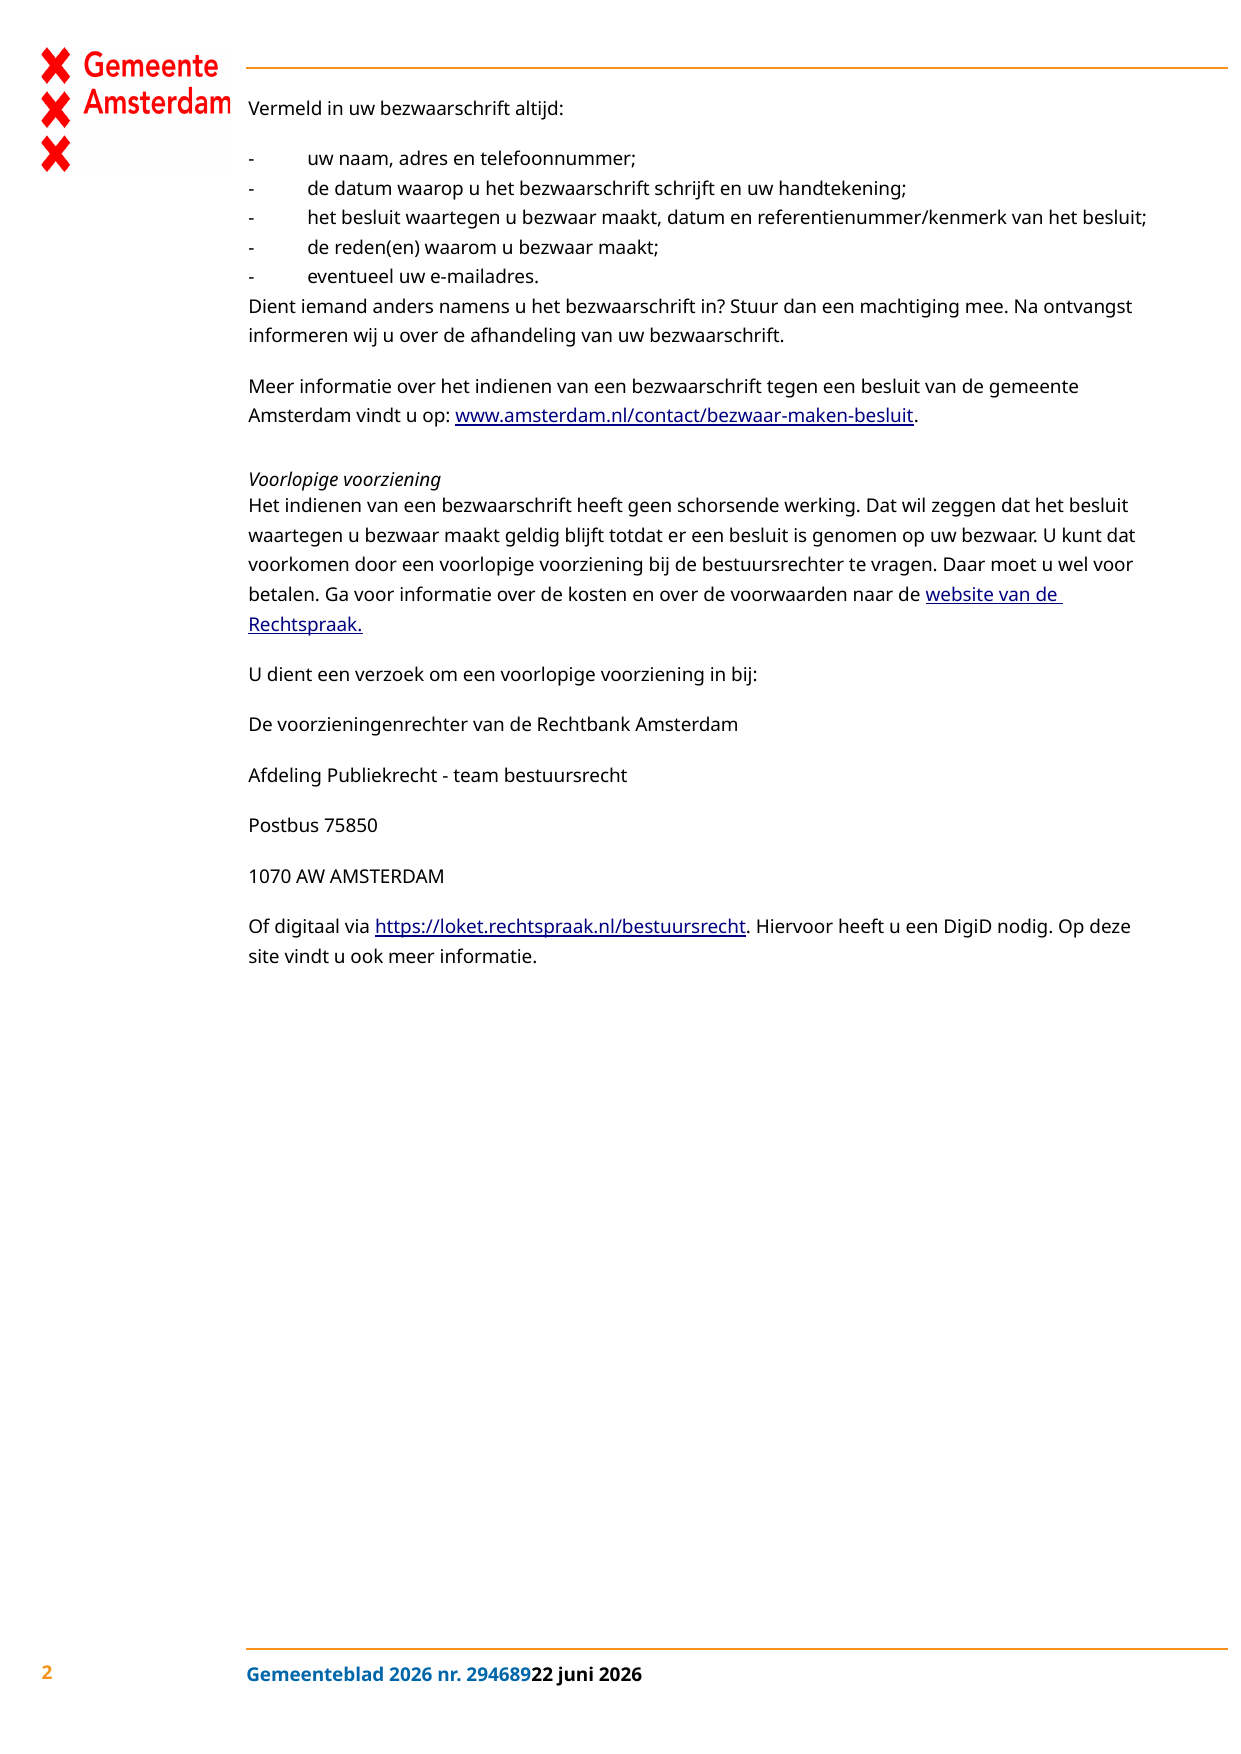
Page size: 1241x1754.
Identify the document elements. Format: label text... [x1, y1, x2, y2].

text 1070 AW AMSTERDAM [248, 863, 1152, 888]
text Vermeld in uw bezwaarschrift altijd: [248, 95, 1152, 121]
text Meer informatie over het indienen van een bezwaarschrift tegen een besluit van de gemeente Amsterdam vindt u op: www.amsterdam.nl/contact/bezwaar-maken-besluit. [248, 373, 1152, 428]
text Postbus 75850 [248, 812, 1152, 838]
text Afdeling Publiekrecht - team bestuursrecht [248, 762, 1152, 788]
text U dient een verzoek om een voorlopige voorziening in bij: [248, 661, 1152, 687]
text Het indienen van een bezwaarschrift heeft geen schorsende werking. Dat wil zeggen dat het besluit waartegen u bezwaar maakt geldig blijft totdat er een besluit is genomen op uw bezwaar. U kunt dat voorkomen door een voorlopige voorziening bij de bestuursrechter te vragen. Daar moet u wel voor betalen. Ga voor informatie over de kosten en over de voorwaarden naar de website van de Rechtspraak. [248, 492, 1152, 636]
list uw naam, adres en telefoonnummer; [248, 145, 1152, 171]
text Of digitaal via https://loket.rechtspraak.nl/bestuursrecht. Hiervoor heeft u een DigiD nodig. Op deze site vindt u ook meer informatie. [248, 913, 1152, 968]
text De voorzieningenrechter van de Rechtbank Amsterdam [248, 712, 1152, 737]
list de datum waarop u het bezwaarschrift schrijft en uw handtekening; [248, 175, 1152, 201]
list het besluit waartegen u bezwaar maakt, datum en referentienummer/kenmerk van het besluit; [248, 204, 1152, 230]
list eventueel uw e-mailadres. [248, 263, 1152, 289]
picture [41, 47, 231, 172]
text Voorlopige voorziening [248, 467, 1152, 492]
list de reden(en) waarom u bezwaar maakt; [248, 234, 1152, 260]
text Dient iemand anders namens u het bezwaarschrift in? Stuur dan een machtiging mee. Na ontvangst informeren wij u over de afhandeling van uw bezwaarschrift. [248, 293, 1152, 348]
